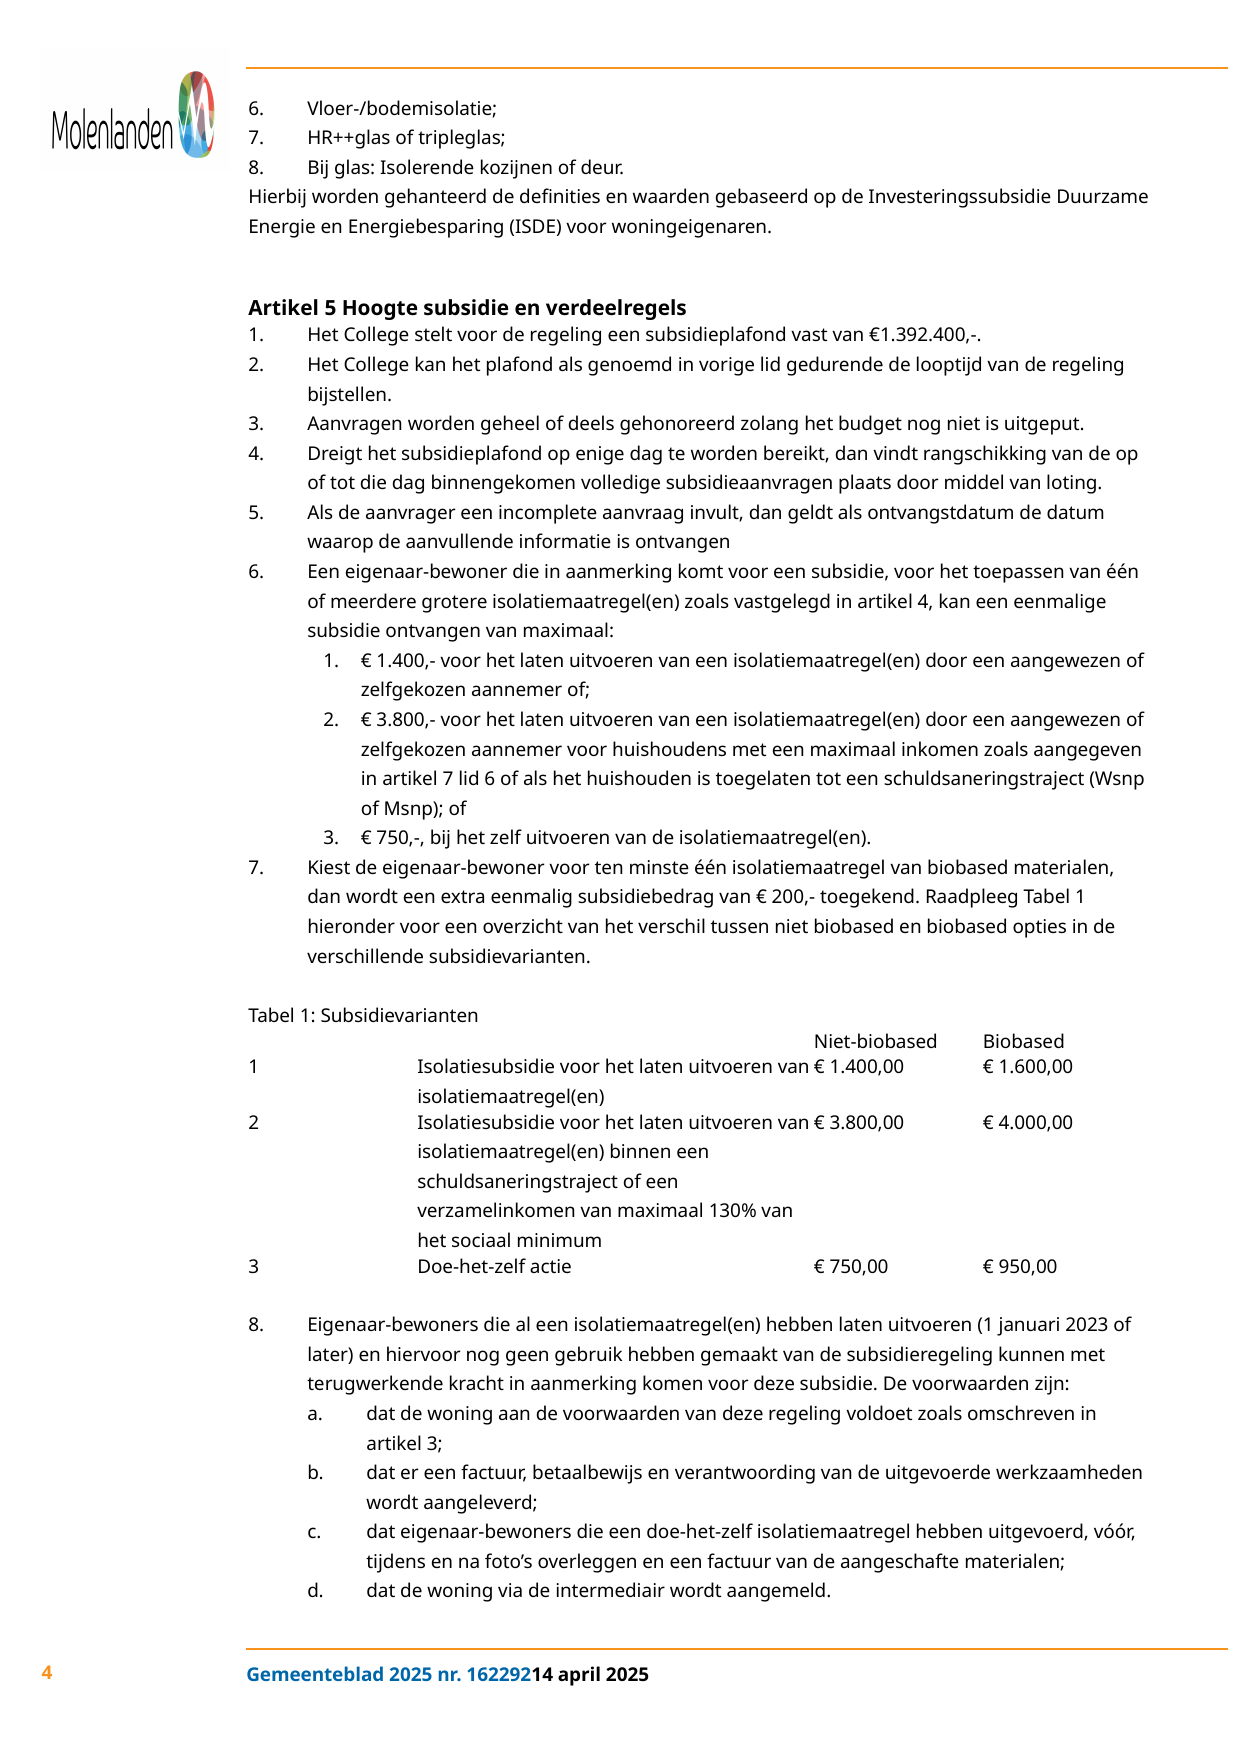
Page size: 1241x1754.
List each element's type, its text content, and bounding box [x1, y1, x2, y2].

table_cell 2 [248, 1109, 417, 1253]
list Als de aanvrager een incomplete aanvraag invult, dan geldt als ontvangstdatum de datum waarop de aanvullende informatie is ontvangen [248, 499, 1152, 554]
list dat er een factuur, betaalbewijs en verantwoording van de uitgevoerde werkzaamheden wordt aangeleverd; [307, 1459, 1152, 1515]
list dat eigenaar-bewoners die een doe-het-zelf isolatiemaatregel hebben uitgevoerd, vóór, tijdens en na foto’s overleggen en een factuur van de aangeschafte materialen; [307, 1518, 1152, 1574]
table_cell € 750,00 [814, 1253, 983, 1279]
table_cell Niet-biobased [814, 1028, 983, 1053]
table_cell € 1.400,00 [814, 1054, 983, 1109]
list Het College kan het plafond als genoemd in vorige lid gedurende de looptijd van de regeling bijstellen. [248, 351, 1152, 406]
list Het College stelt voor de regeling een subsidieplafond vast van €1.392.400,-. [248, 322, 1152, 347]
table_cell [248, 1028, 814, 1053]
list € 750,-, bij het zelf uitvoeren van de isolatiemaatregel(en). [323, 824, 1152, 850]
list Bij glas: Isolerende kozijnen of deur. [248, 154, 1152, 180]
table_header Tabel 1: Subsidievarianten [248, 1002, 1152, 1028]
text Artikel 5 Hoogte subsidie en verdeelregels [248, 293, 1152, 322]
list Een eigenaar-bewoner die in aanmerking komt voor een subsidie, voor het toepassen van één of meerdere grotere isolatiemaatregel(en) zoals vastgelegd in artikel 4, kan een eenmalige subsidie ontvangen van maximaal: [248, 558, 1152, 643]
list Vloer-/bodemisolatie; [248, 95, 1152, 121]
table_cell € 3.800,00 [814, 1109, 983, 1253]
list dat de woning aan de voorwaarden van deze regeling voldoet zoals omschreven in artikel 3; [307, 1400, 1152, 1456]
table_cell € 4.000,00 [983, 1109, 1152, 1253]
list € 1.400,- voor het laten uitvoeren van een isolatiemaatregel(en) door een aangewezen of zelfgekozen aannemer of; [323, 647, 1152, 702]
table_cell 3 [248, 1253, 417, 1279]
text Hierbij worden gehanteerd de definities en waarden gebaseerd op de Investeringssubsidie Duurzame Energie en Energiebesparing (ISDE) voor woningeigenaren. [248, 183, 1152, 239]
table_cell Biobased [983, 1028, 1152, 1053]
table_cell Isolatiesubsidie voor het laten uitvoeren van isolatiemaatregel(en) binnen een schuldsaneringstraject of een verzamelinkomen van maximaal 130% van het sociaal minimum [417, 1109, 814, 1253]
list Eigenaar-bewoners die al een isolatiemaatregel(en) hebben laten uitvoeren (1 januari 2023 of later) en hiervoor nog geen gebruik hebben gemaakt van de subsidieregeling kunnen met terugwerkende kracht in aanmerking komen voor deze subsidie. De voorwaarden zijn: [248, 1311, 1152, 1396]
list Kiest de eigenaar-bewoner voor ten minste één isolatiemaatregel van biobased materialen, dan wordt een extra eenmalig subsidiebedrag van € 200,- toegekend. Raadpleeg Tabel 1 hieronder voor een overzicht van het verschil tussen niet biobased en biobased opties in de verschillende subsidievarianten. [248, 854, 1152, 968]
table_cell 1 [248, 1054, 417, 1109]
table_cell Isolatiesubsidie voor het laten uitvoeren van isolatiemaatregel(en) [417, 1054, 814, 1109]
picture [41, 47, 231, 172]
list Dreigt het subsidieplafond op enige dag te worden bereikt, dan vindt rangschikking van de op of tot die dag binnengekomen volledige subsidieaanvragen plaats door middel van loting. [248, 440, 1152, 495]
list HR++glas of tripleglas; [248, 124, 1152, 150]
table_cell € 950,00 [983, 1253, 1152, 1279]
list dat de woning via de intermediair wordt aangemeld. [307, 1578, 1152, 1603]
table_cell € 1.600,00 [983, 1054, 1152, 1109]
table_cell Doe-het-zelf actie [417, 1253, 814, 1279]
list Aanvragen worden geheel of deels gehonoreerd zolang het budget nog niet is uitgeput. [248, 410, 1152, 436]
list € 3.800,- voor het laten uitvoeren van een isolatiemaatregel(en) door een aangewezen of zelfgekozen aannemer voor huishoudens met een maximaal inkomen zoals aangegeven in artikel 7 lid 6 of als het huishouden is toegelaten tot een schuldsaneringstraject (Wsnp of Msnp); of [323, 706, 1152, 821]
